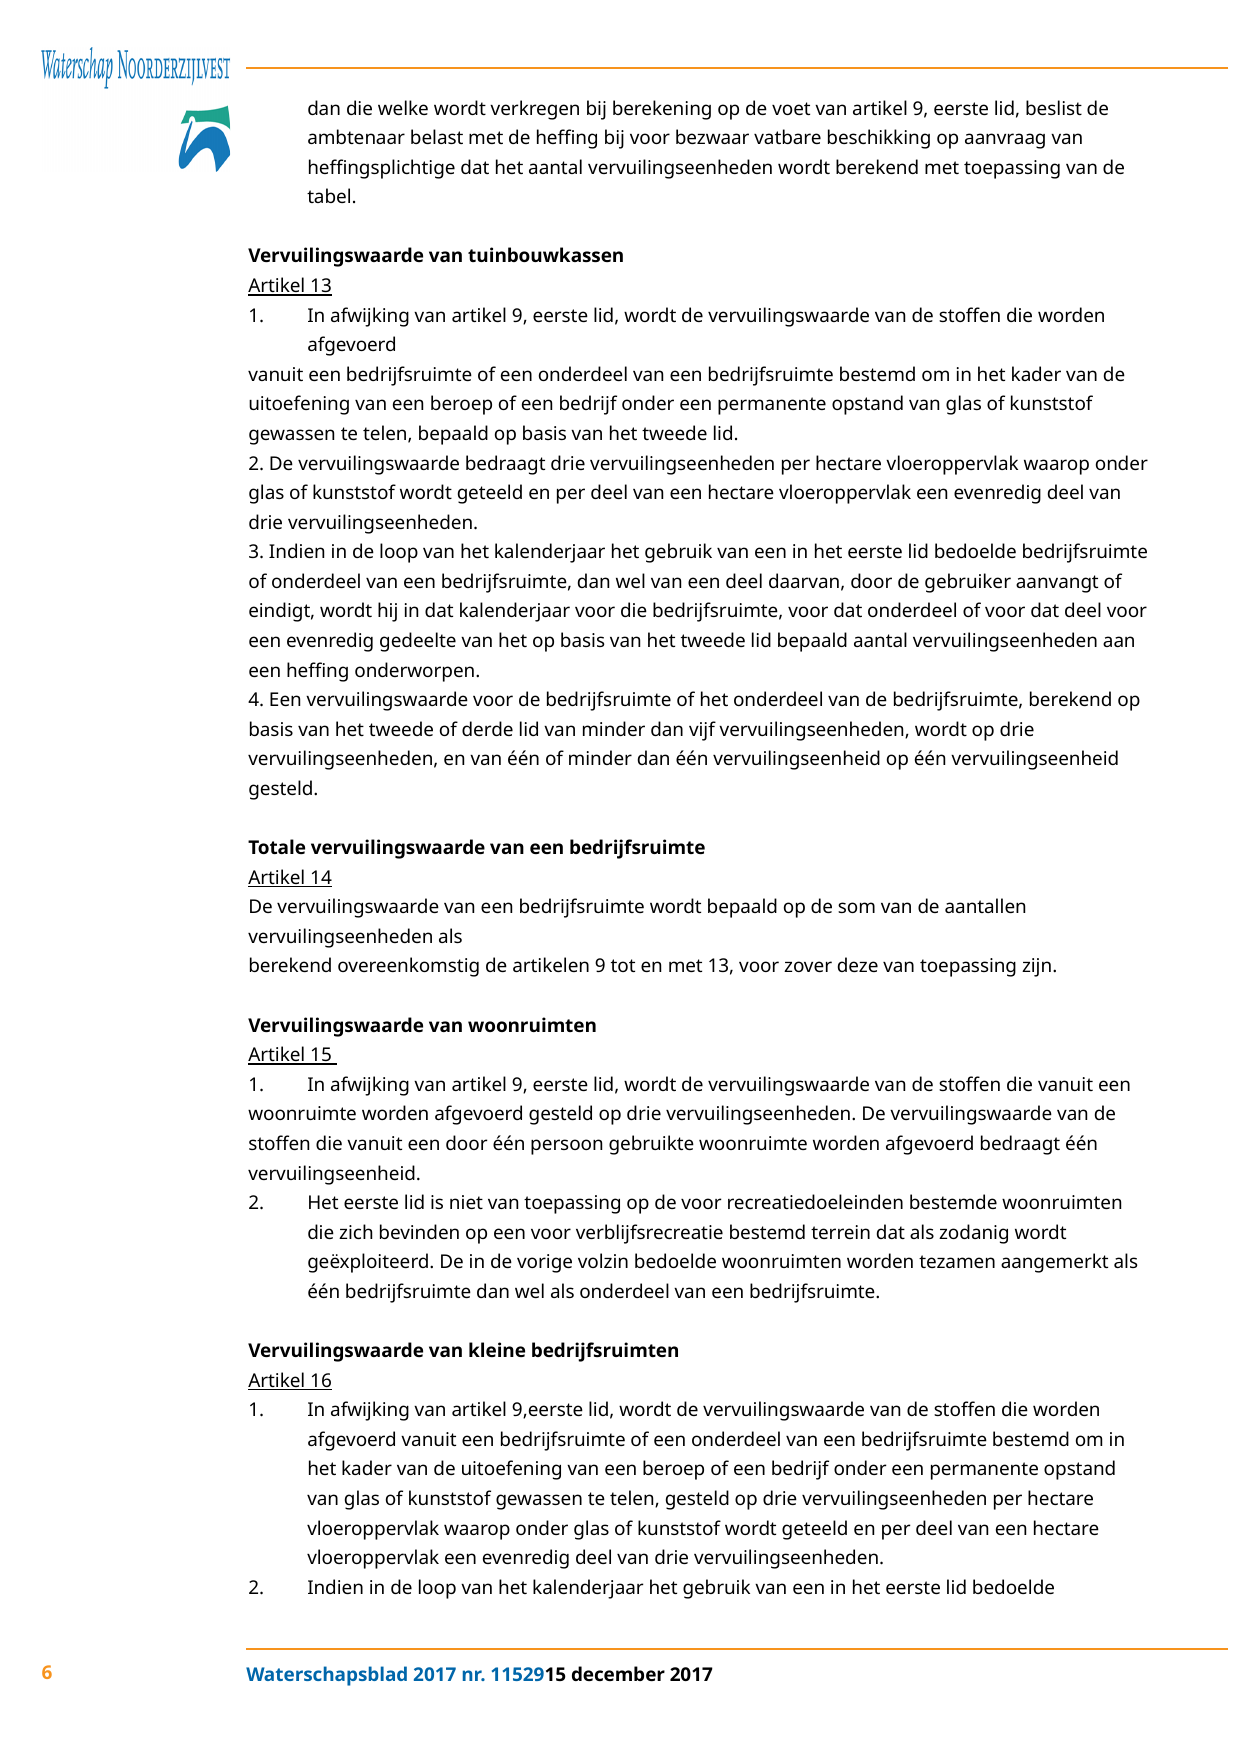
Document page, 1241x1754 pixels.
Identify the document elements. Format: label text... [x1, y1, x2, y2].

text Vervuilingswaarde van kleine bedrijfsruimten [248, 1337, 1152, 1363]
text 4. Een vervuilingswaarde voor de bedrijfsruimte of het onderdeel van de bedrijfsruimte, berekend op basis van het tweede of derde lid van minder dan vijf vervuilingseenheden, wordt op drie vervuilingseenheden, en van één of minder dan één vervuilingseenheid op één vervuilingseenheid gesteld. [248, 686, 1152, 801]
text De vervuilingswaarde van een bedrijfsruimte wordt bepaald op de som van de aantallen vervuilingseenheden als [248, 893, 1152, 949]
text vanuit een bedrijfsruimte of een onderdeel van een bedrijfsruimte bestemd om in het kader van de uitoefening van een beroep of een bedrijf onder een permanente opstand van glas of kunststof gewassen te telen, bepaald op basis van het tweede lid. [248, 361, 1152, 446]
list In afwijking van artikel 9, eerste lid, wordt de vervuilingswaarde van de stoffen die worden afgevoerd [248, 302, 1152, 357]
text Vervuilingswaarde van woonruimten [248, 1012, 1152, 1038]
text 3. Indien in de loop van het kalenderjaar het gebruik van een in het eerste lid bedoelde bedrijfsruimte of onderdeel van een bedrijfsruimte, dan wel van een deel daarvan, door de gebruiker aanvangt of eindigt, wordt hij in dat kalenderjaar voor die bedrijfsruimte, voor dat onderdeel of voor dat deel voor een evenredig gedeelte van het op basis van het tweede lid bepaald aantal vervuilingseenheden aan een heffing onderworpen. [248, 538, 1152, 683]
text 2. De vervuilingswaarde bedraagt drie vervuilingseenheden per hectare vloeroppervlak waarop onder glas of kunststof wordt geteeld en per deel van een hectare vloeroppervlak een evenredig deel van drie vervuilingseenheden. [248, 450, 1152, 535]
text Artikel 14 [248, 864, 1152, 890]
text Vervuilingswaarde van tuinbouwkassen [248, 243, 1152, 268]
text Artikel 16 [248, 1367, 1152, 1393]
text berekend overeenkomstig de artikelen 9 tot en met 13, voor zover deze van toepassing zijn. [248, 953, 1152, 978]
list In afwijking van artikel 9,eerste lid, wordt de vervuilingswaarde van de stoffen die worden afgevoerd vanuit een bedrijfsruimte of een onderdeel van een bedrijfsruimte bestemd om in het kader van de uitoefening van een beroep of een bedrijf onder een permanente opstand van glas of kunststof gewassen te telen, gesteld op drie vervuilingseenheden per hectare vloeroppervlak waarop onder glas of kunststof wordt geteeld en per deel van een hectare vloeroppervlak een evenredig deel van drie vervuilingseenheden. [248, 1396, 1152, 1570]
picture [41, 47, 231, 172]
text Artikel 13 [248, 272, 1152, 298]
list Het eerste lid is niet van toepassing op de voor recreatiedoeleinden bestemde woonruimten die zich bevinden op een voor verblijfsrecreatie bestemd terrein dat als zodanig wordt geëxploiteerd. De in de vorige volzin bedoelde woonruimten worden tezamen aangemerkt als één bedrijfsruimte dan wel als onderdeel van een bedrijfsruimte. [248, 1189, 1152, 1304]
list Indien in de loop van het kalenderjaar het gebruik van een in het eerste lid bedoelde [248, 1574, 1152, 1600]
text Artikel 15 [248, 1041, 1152, 1067]
text Totale vervuilingswaarde van een bedrijfsruimte [248, 834, 1152, 860]
list In afwijking van artikel 9, eerste lid, wordt de vervuilingswaarde van de stoffen die vanuit een [248, 1071, 1152, 1097]
text woonruimte worden afgevoerd gesteld op drie vervuilingseenheden. De vervuilingswaarde van de stoffen die vanuit een door één persoon gebruikte woonruimte worden afgevoerd bedraagt één vervuilingseenheid. [248, 1101, 1152, 1186]
list dan die welke wordt verkregen bij berekening op de voet van artikel 9, eerste lid, beslist de ambtenaar belast met de heffing bij voor bezwaar vatbare beschikking op aanvraag van heffingsplichtige dat het aantal vervuilingseenheden wordt berekend met toepassing van de tabel. [248, 95, 1152, 209]
